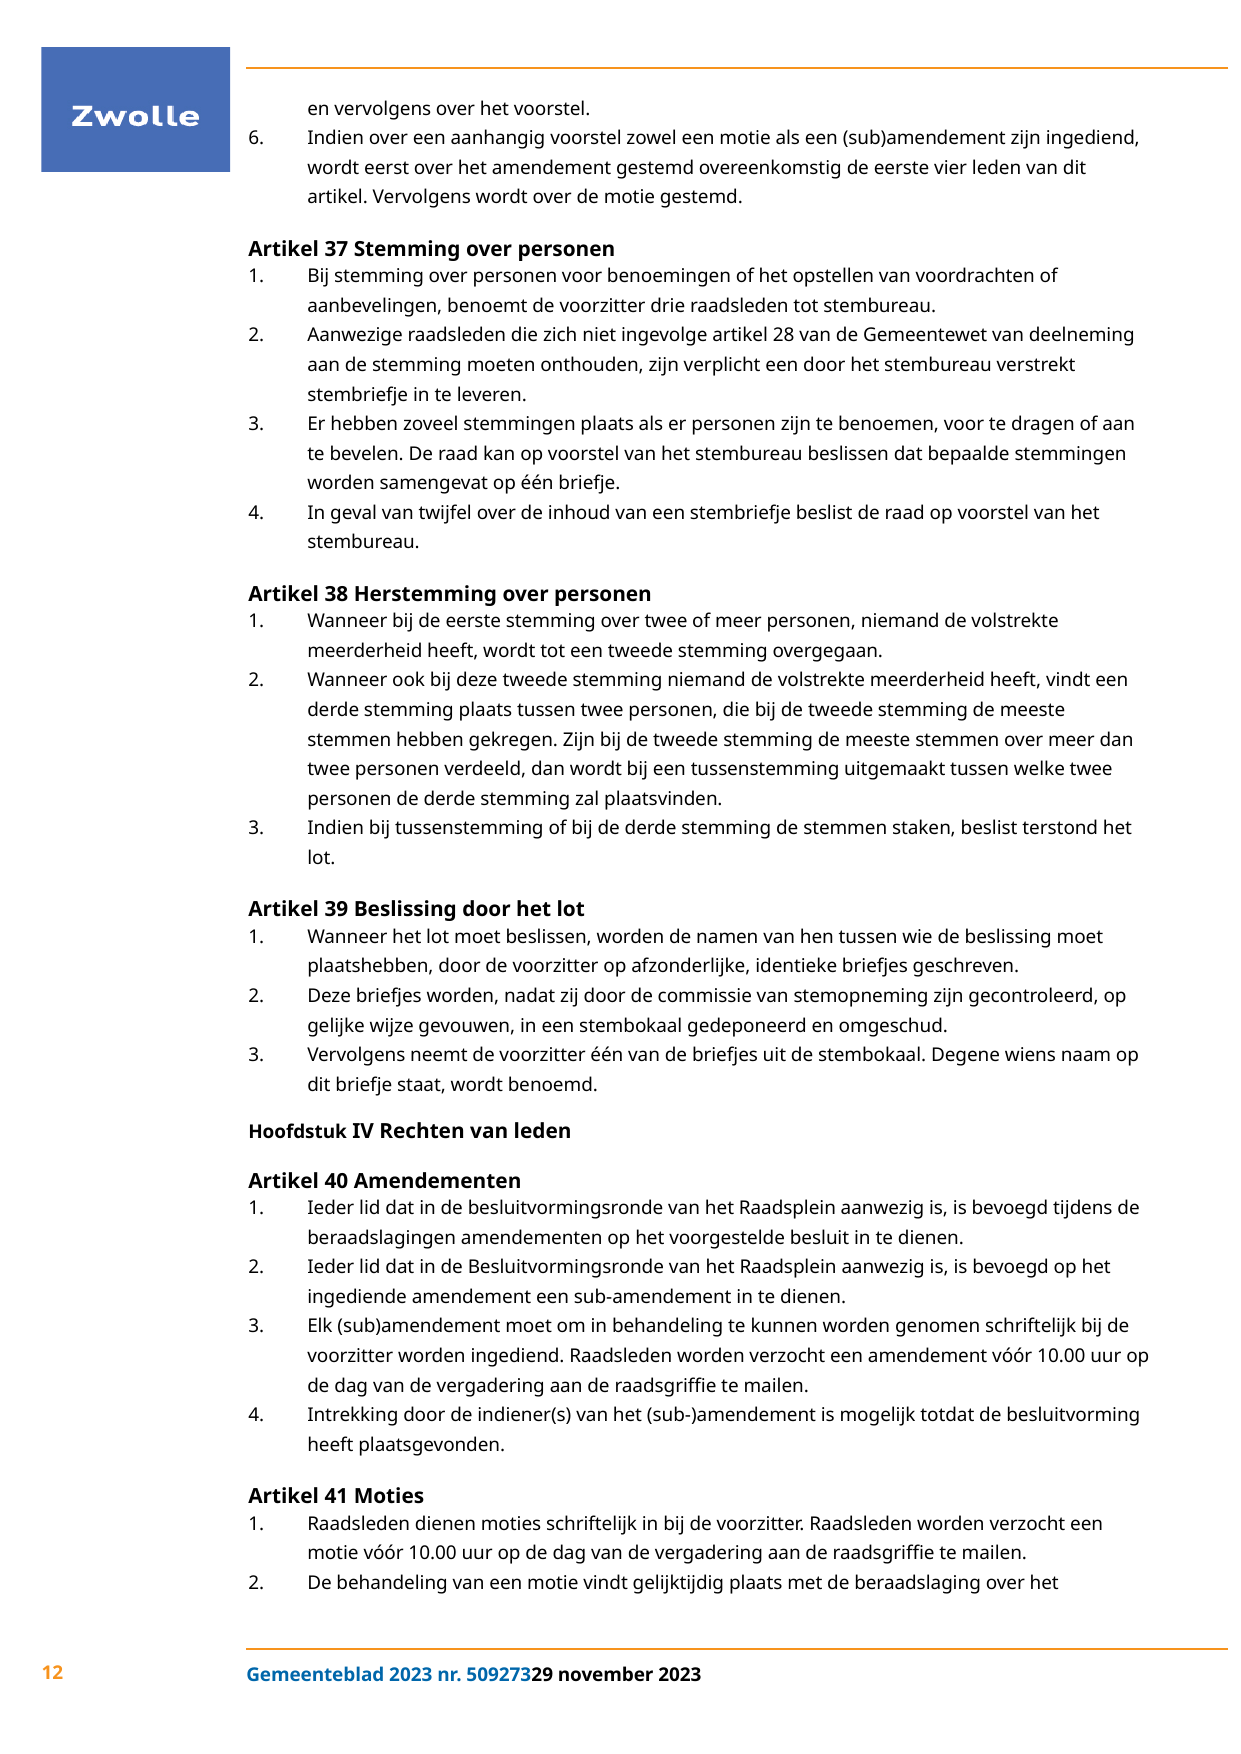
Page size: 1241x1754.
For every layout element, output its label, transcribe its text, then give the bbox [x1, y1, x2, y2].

list De behandeling van een motie vindt gelijktijdig plaats met de beraadslaging over het [248, 1569, 1152, 1595]
list Elk (sub)amendement moet om in behandeling te kunnen worden genomen schriftelijk bij de voorzitter worden ingediend. Raadsleden worden verzocht een amendement vóór 10.00 uur op de dag van de vergadering aan de raadsgriffie te mailen. [248, 1313, 1152, 1397]
list Bij stemming over personen voor benoemingen of het opstellen van voordrachten of aanbevelingen, benoemt de voorzitter drie raadsleden tot stembureau. [248, 262, 1152, 318]
list Er hebben zoveel stemmingen plaats als er personen zijn te benoemen, voor te dragen of aan te bevelen. De raad kan op voorstel van het stembureau beslissen dat bepaalde stemmingen worden samengevat op één briefje. [248, 410, 1152, 495]
list Vervolgens neemt de voorzitter één van de briefjes uit de stembokaal. Degene wiens naam op dit briefje staat, wordt benoemd. [248, 1041, 1152, 1097]
list Wanneer het lot moet beslissen, worden de namen van hen tussen wie de beslissing moet plaatshebben, door de voorzitter op afzonderlijke, identieke briefjes geschreven. [248, 923, 1152, 978]
list Indien over een aanhangig voorstel zowel een motie als een (sub)amendement zijn ingediend, wordt eerst over het amendement gestemd overeenkomstig de eerste vier leden van dit artikel. Vervolgens wordt over de motie gestemd. [248, 124, 1152, 209]
text Artikel 39 Beslissing door het lot [248, 894, 1152, 923]
text Hoofdstuk IV Rechten van leden [248, 1117, 1152, 1145]
list Ieder lid dat in de besluitvormingsronde van het Raadsplein aanwezig is, is bevoegd tijdens de beraadslagingen amendementen op het voorgestelde besluit in te dienen. [248, 1194, 1152, 1249]
text Artikel 38 Herstemming over personen [248, 579, 1152, 607]
list Aanwezige raadsleden die zich niet ingevolge artikel 28 van de Gemeentewet van deelneming aan de stemming moeten onthouden, zijn verplicht een door het stembureau verstrekt stembriefje in te leveren. [248, 322, 1152, 406]
list Wanneer ook bij deze tweede stemming niemand de volstrekte meerderheid heeft, vindt een derde stemming plaats tussen twee personen, die bij de tweede stemming de meeste stemmen hebben gekregen. Zijn bij de tweede stemming de meeste stemmen over meer dan twee personen verdeeld, dan wordt bij een tussenstemming uitgemaakt tussen welke twee personen de derde stemming zal plaatsvinden. [248, 667, 1152, 811]
text Artikel 37 Stemming over personen [248, 234, 1152, 262]
list Wanneer bij de eerste stemming over twee of meer personen, niemand de volstrekte meerderheid heeft, wordt tot een tweede stemming overgegaan. [248, 607, 1152, 663]
list Ieder lid dat in de Besluitvormingsronde van het Raadsplein aanwezig is, is bevoegd op het ingediende amendement een sub-amendement in te dienen. [248, 1253, 1152, 1309]
text Artikel 40 Amendementen [248, 1166, 1152, 1194]
list Deze briefjes worden, nadat zij door de commissie van stemopneming zijn gecontroleerd, op gelijke wijze gevouwen, in een stembokaal gedeponeerd en omgeschud. [248, 982, 1152, 1037]
text Artikel 41 Moties [248, 1481, 1152, 1510]
picture [41, 47, 231, 172]
list Intrekking door de indiener(s) van het (sub-)amendement is mogelijk totdat de besluitvorming heeft plaatsgevonden. [248, 1401, 1152, 1457]
list In geval van twijfel over de inhoud van een stembriefje beslist de raad op voorstel van het stembureau. [248, 499, 1152, 554]
list Raadsleden dienen moties schriftelijk in bij de voorzitter. Raadsleden worden verzocht een motie vóór 10.00 uur op de dag van de vergadering aan de raadsgriffie te mailen. [248, 1510, 1152, 1565]
list en vervolgens over het voorstel. [248, 95, 1152, 121]
list Indien bij tussenstemming of bij de derde stemming de stemmen staken, beslist terstond het lot. [248, 814, 1152, 870]
